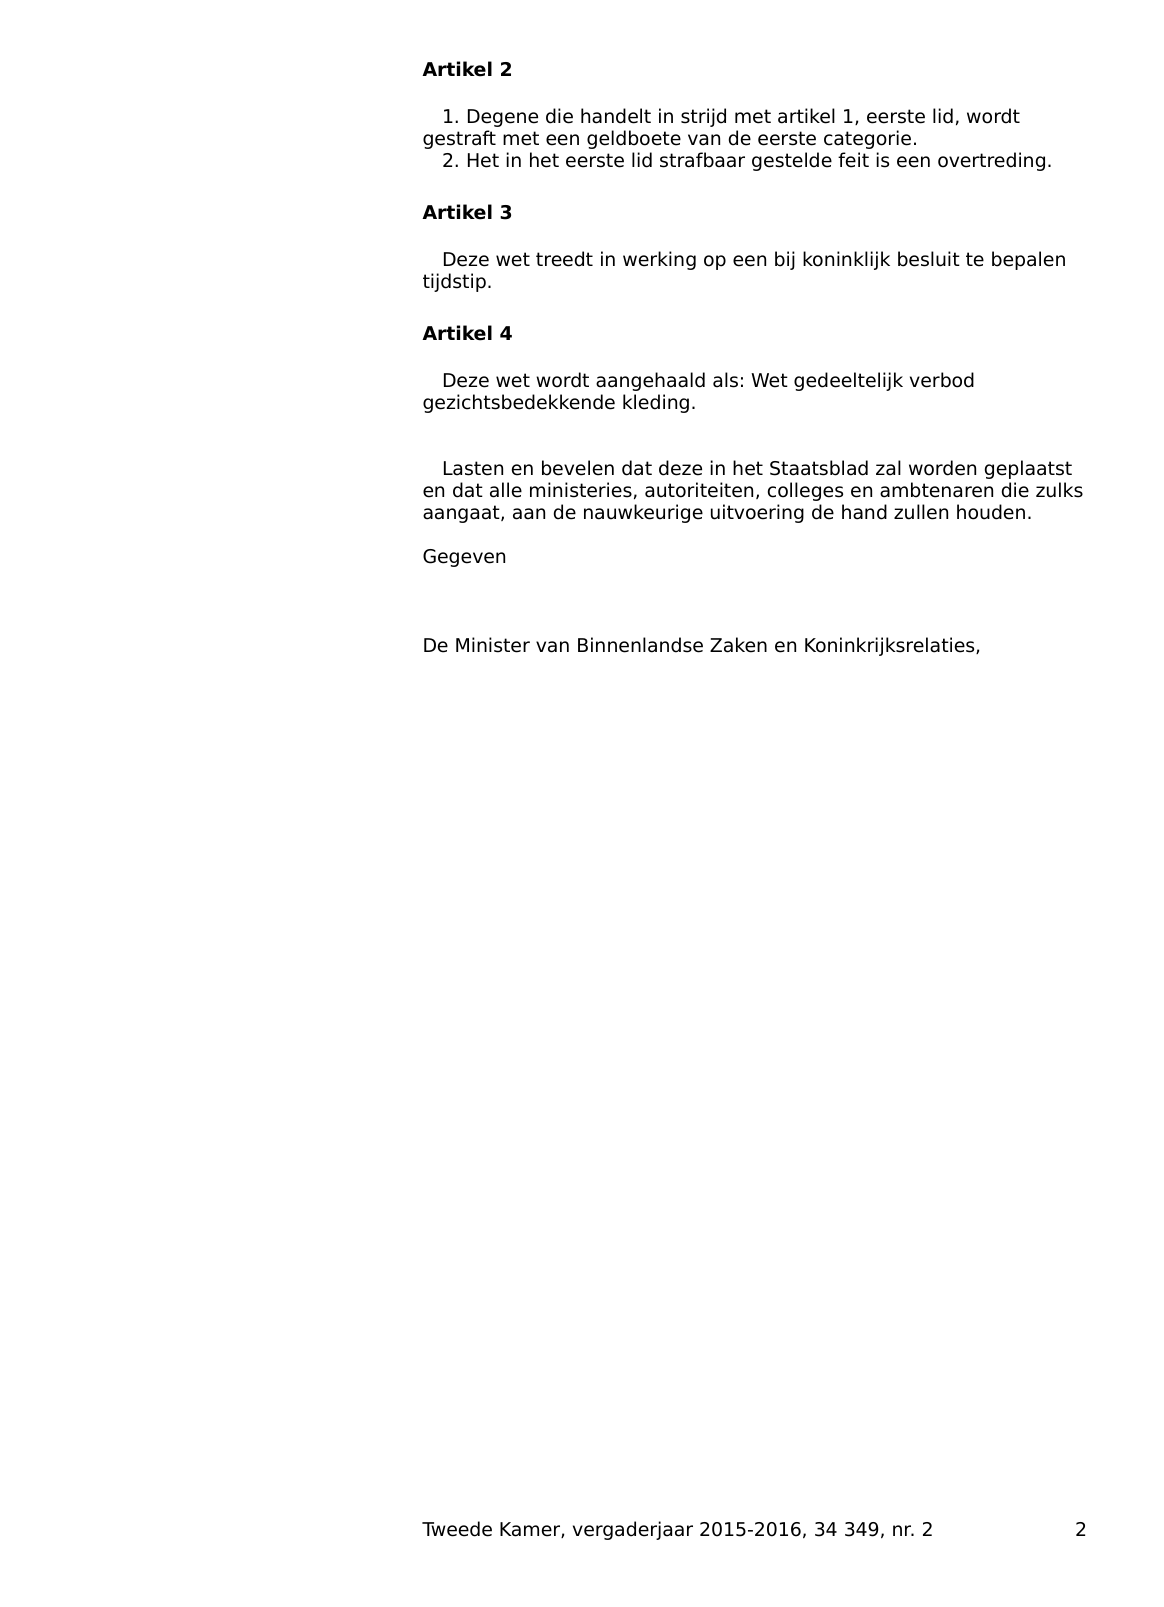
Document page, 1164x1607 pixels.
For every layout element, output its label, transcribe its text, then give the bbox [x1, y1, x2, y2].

text 2. Het in het eerste lid strafbaar gestelde feit is een overtreding. [422, 150, 1087, 172]
text 1. Degene die handelt in strijd met artikel 1, eerste lid, wordt gestraft met een geldboete van de eerste categorie. [422, 106, 1087, 150]
text Lasten en bevelen dat deze in het Staatsblad zal worden geplaatst en dat alle ministeries, autoriteiten, colleges en ambtenaren die zulks aangaat, aan de nauwkeurige uitvoering de hand zullen houden. [422, 458, 1087, 524]
text De Minister van Binnenlandse Zaken en Koninkrijksrelaties, [422, 635, 1087, 657]
subtitle Artikel 4 [422, 323, 1087, 345]
text Deze wet treedt in werking op een bij koninklijk besluit te bepalen tijdstip. [422, 249, 1087, 293]
subtitle Artikel 2 [422, 59, 1087, 81]
subtitle Artikel 3 [422, 202, 1087, 224]
text Gegeven [422, 546, 1087, 568]
text Deze wet wordt aangehaald als: Wet gedeeltelijk verbod gezichtsbedekkende kleding. [422, 370, 1087, 414]
